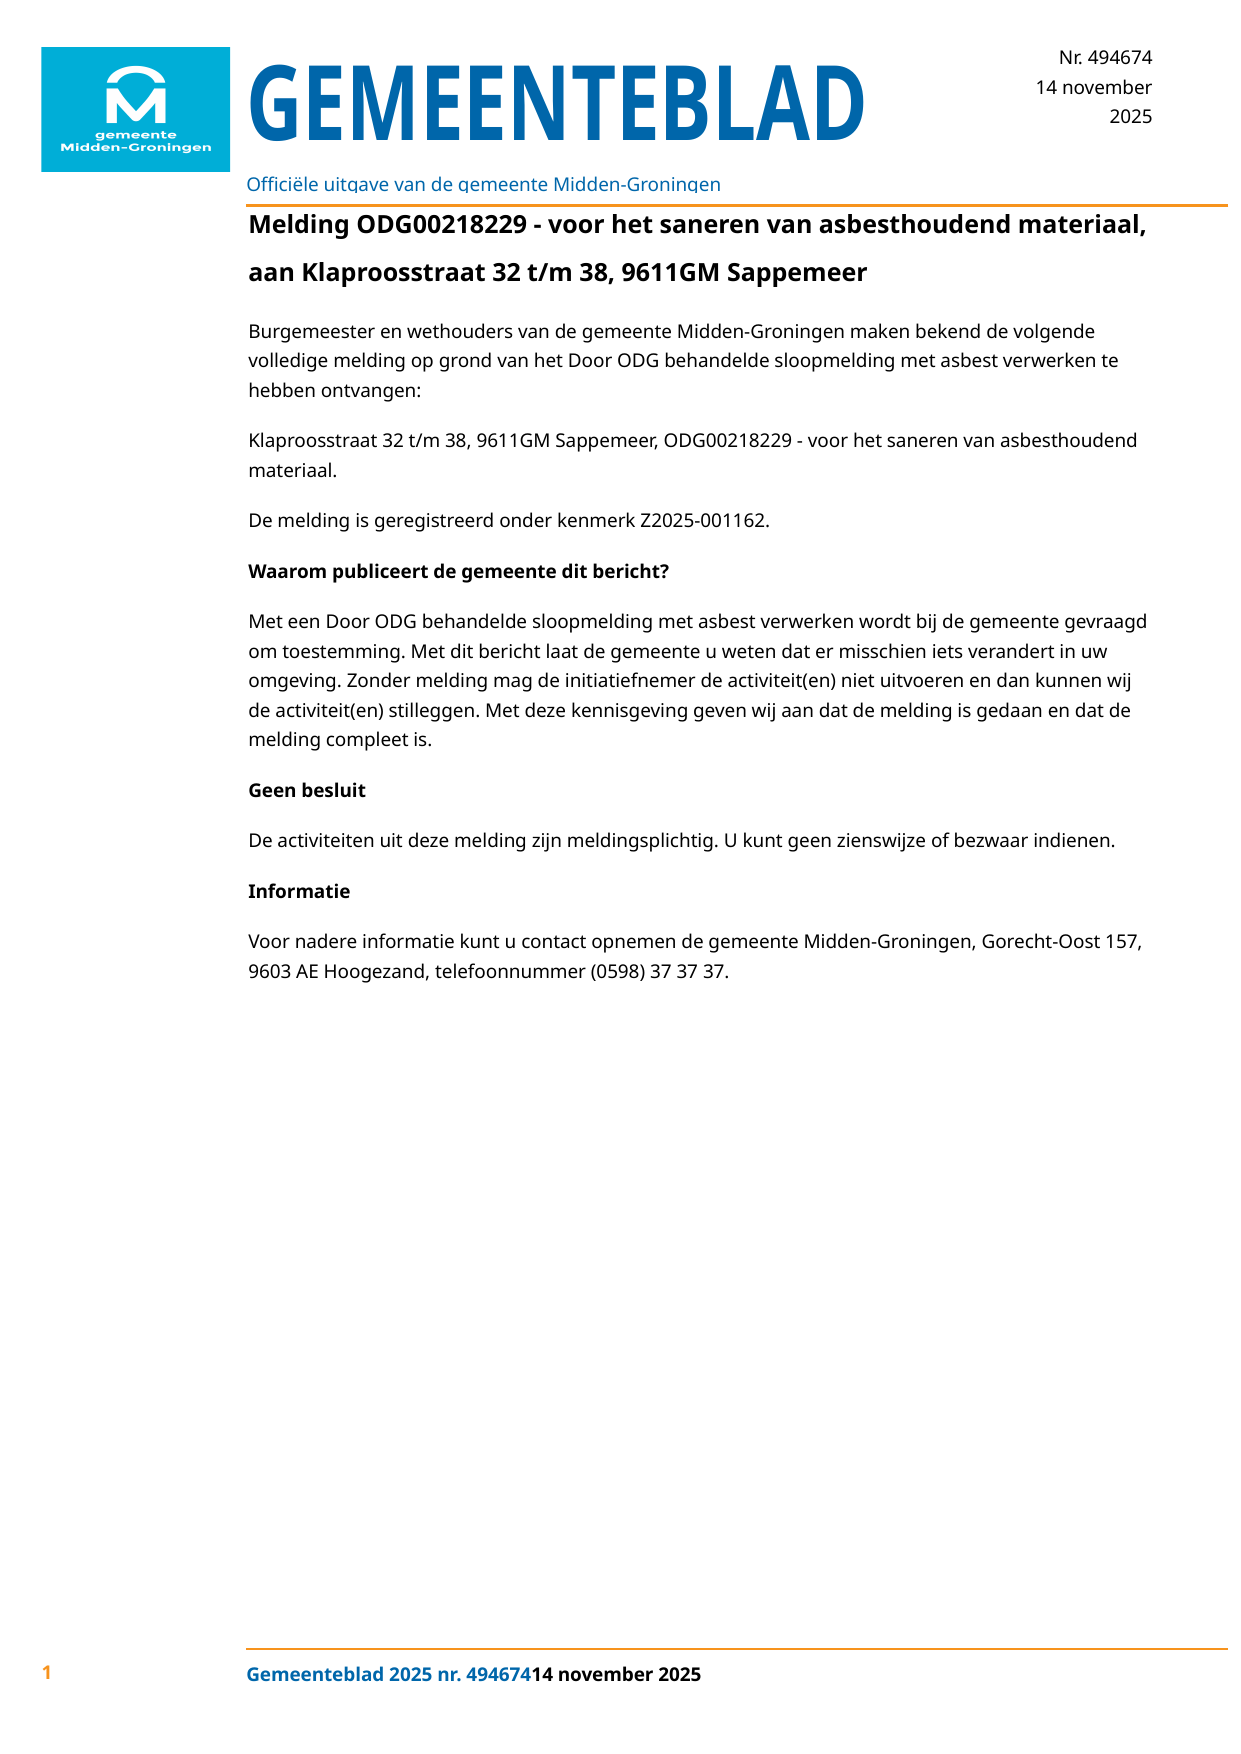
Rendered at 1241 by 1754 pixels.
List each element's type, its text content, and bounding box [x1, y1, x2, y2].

picture [108, 66, 164, 82]
text Klaproosstraat 32 t/m 38, 9611GM Sappemeer, ODG00218229 - voor het saneren van asbesthoudend materiaal. [248, 427, 1152, 483]
text Burgemeester en wethouders van de gemeente Midden-Groningen maken bekend de volgende volledige melding op grond van het Door ODG behandelde sloopmelding met asbest verwerken te hebben ontvangen: [248, 318, 1152, 403]
text Waarom publiceert de gemeente dit bericht? [248, 558, 1152, 584]
text Geen besluit [248, 777, 1152, 803]
text De melding is geregistreerd onder kenmerk Z2025-001162. [248, 507, 1152, 533]
picture [107, 89, 165, 122]
text Voor nadere informatie kunt u contact opnemen de gemeente Midden-Groningen, Gorecht-Oost 157, 9603 AE Hoogezand, telefoonnummer (0598) 37 37 37. [248, 928, 1152, 984]
text De activiteiten uit deze melding zijn meldingsplichtig. U kunt geen zienswijze of bezwaar indienen. [248, 827, 1152, 853]
text Informatie [248, 878, 1152, 904]
text Melding ODG00218229 - voor het saneren van asbesthoudend materiaal, aan Klaproosstraat 32 t/m 38, 9611GM Sappemeer [248, 207, 1152, 288]
picture [184, 146, 190, 153]
text Met een Door ODG behandelde sloopmelding met asbest verwerken wordt bij de gemeente gevraagd om toestemming. Met dit bericht laat de gemeente u weten dat er misschien iets verandert in uw omgeving. Zonder melding mag de initiatiefnemer de activiteit(en) niet uitvoeren en dan kunnen wij de activiteit(en) stilleggen. Met deze kennisgeving geven wij aan dat de melding is gedaan en dat de melding compleet is. [248, 608, 1152, 752]
